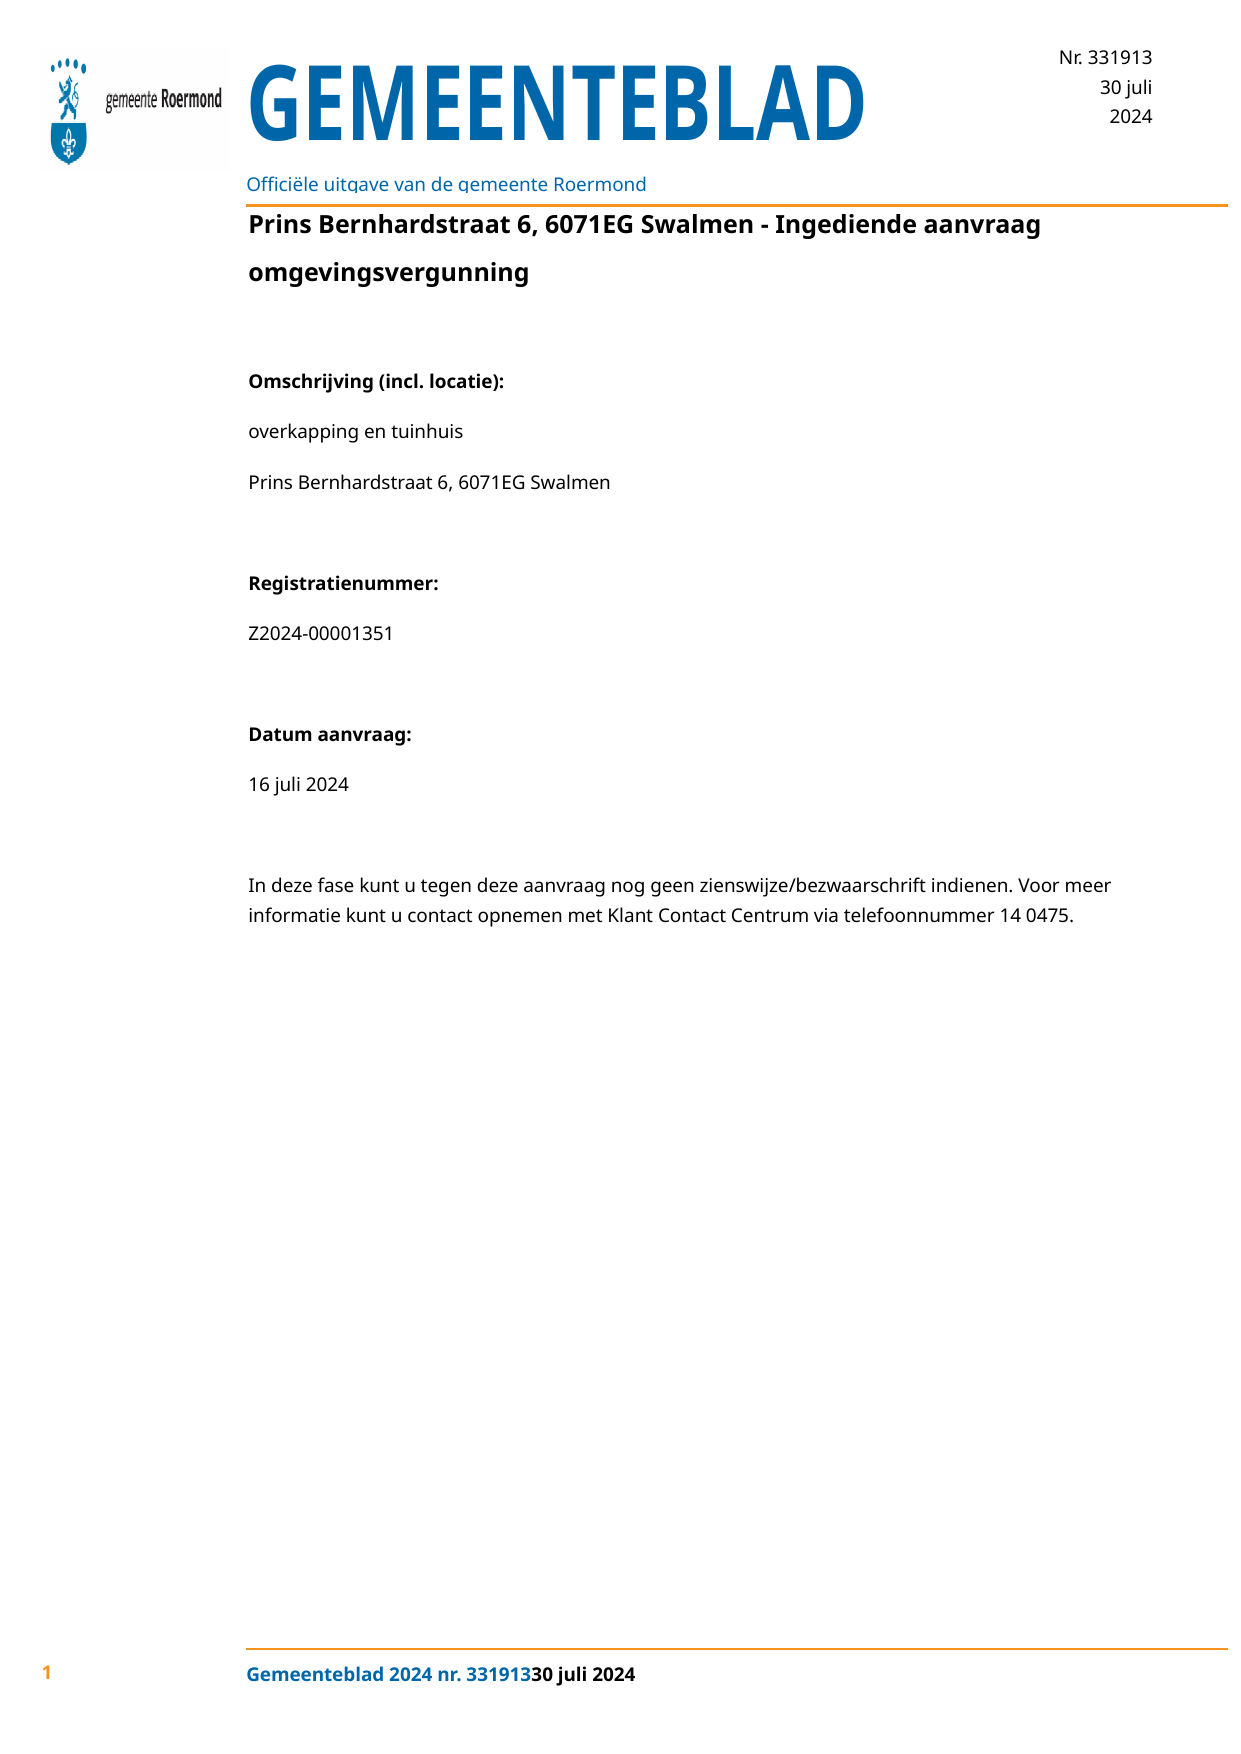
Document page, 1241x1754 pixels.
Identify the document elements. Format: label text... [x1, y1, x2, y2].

text overkapping en tuinhuis [248, 419, 1152, 444]
picture [41, 47, 231, 172]
text Omschrijving (incl. locatie): [248, 368, 1152, 394]
text Prins Bernhardstraat 6, 6071EG Swalmen - Ingediende aanvraag omgevingsvergunning [248, 207, 1152, 288]
text In deze fase kunt u tegen deze aanvraag nog geen zienswijze/bezwaarschrift indienen. Voor meer informatie kunt u contact opnemen met Klant Contact Centrum via telefoonnummer 14 0475. [248, 872, 1152, 928]
text 16 juli 2024 [248, 772, 1152, 797]
text Prins Bernhardstraat 6, 6071EG Swalmen [248, 469, 1152, 495]
text Datum aanvraag: [248, 721, 1152, 747]
text Registratienummer: [248, 570, 1152, 596]
text Z2024-00001351 [248, 620, 1152, 646]
